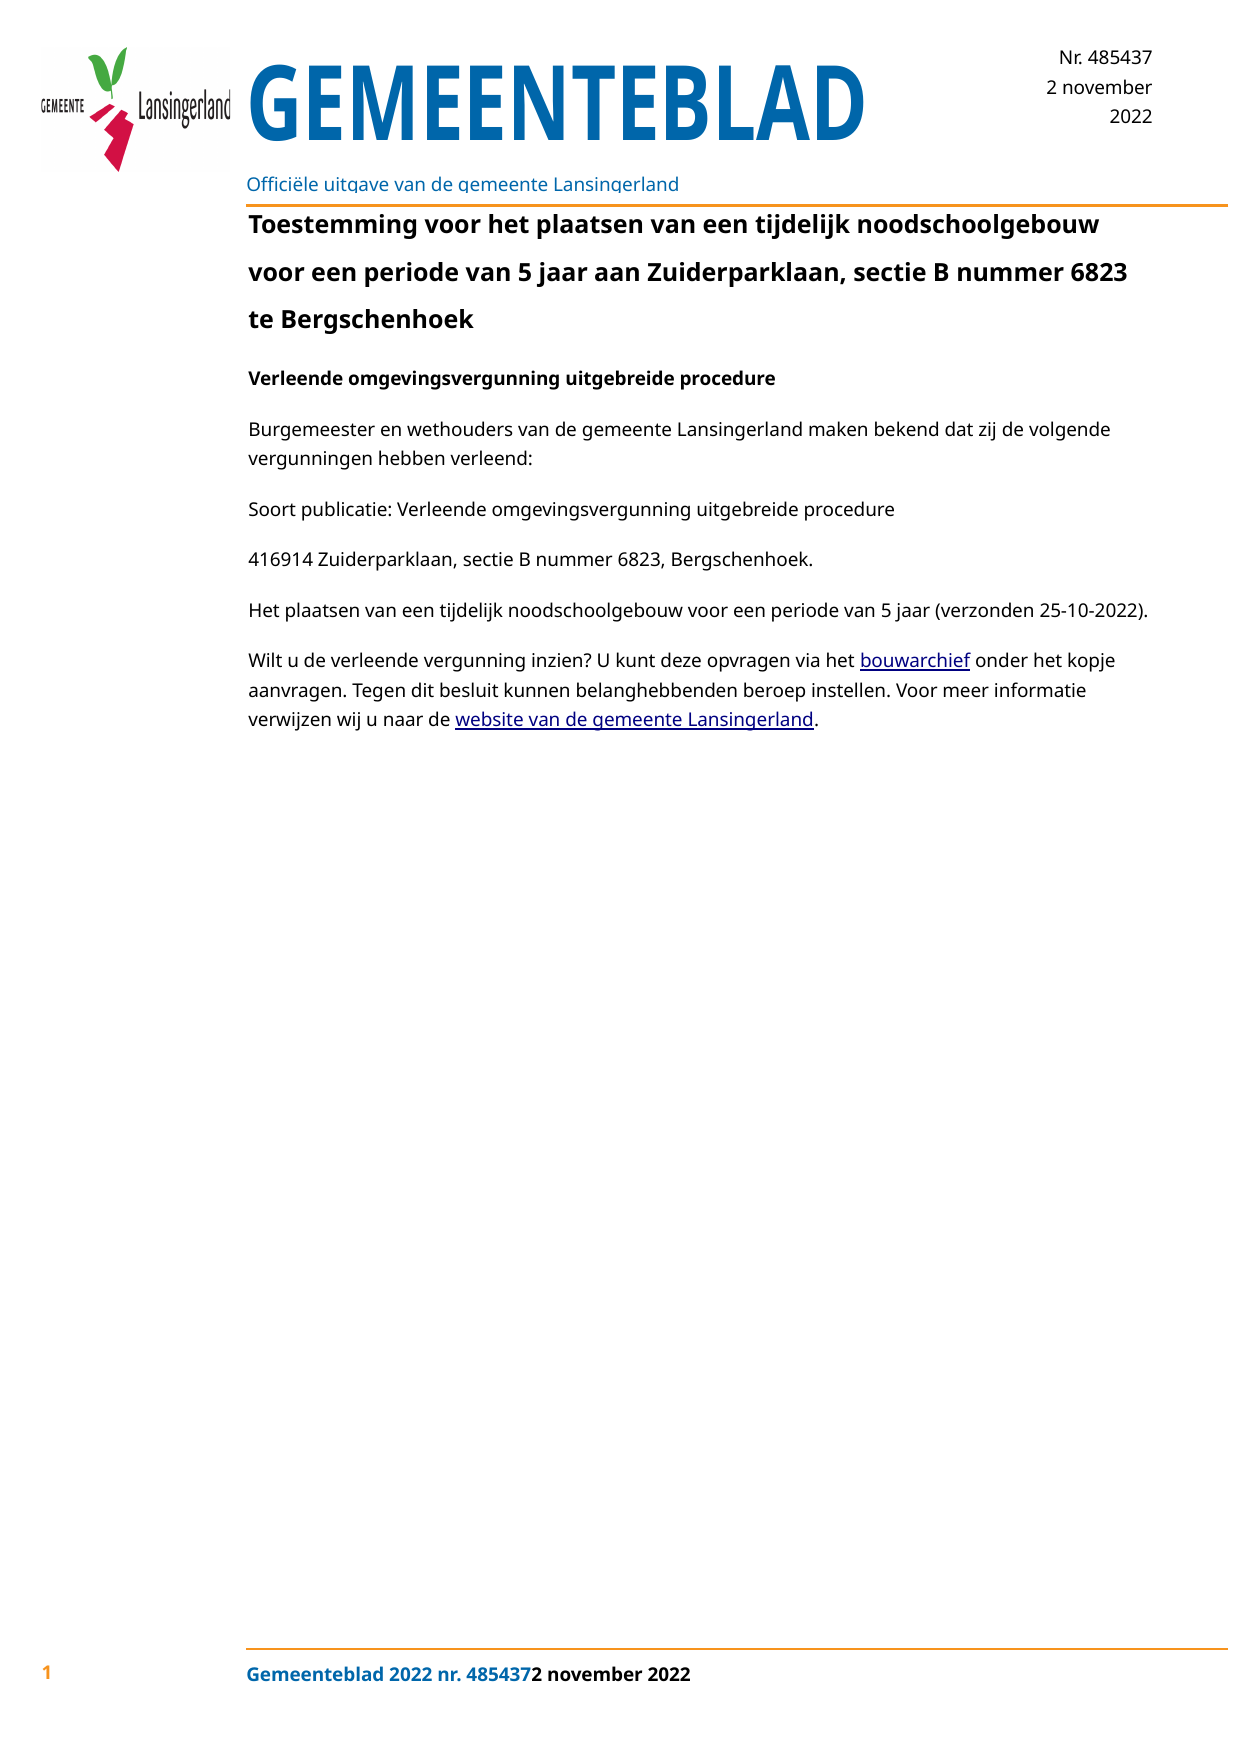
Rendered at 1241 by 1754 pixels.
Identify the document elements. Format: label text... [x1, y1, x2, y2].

text Wilt u de verleende vergunning inzien? U kunt deze opvragen via het bouwarchief onder het kopje aanvragen. Tegen dit besluit kunnen belanghebbenden beroep instellen. Voor meer informatie verwijzen wij u naar de website van de gemeente Lansingerland. [248, 647, 1152, 732]
text Burgemeester en wethouders van de gemeente Lansingerland maken bekend dat zij de volgende vergunningen hebben verleend: [248, 416, 1152, 471]
picture [41, 47, 231, 172]
text Toestemming voor het plaatsen van een tijdelijk noodschoolgebouw voor een periode van 5 jaar aan Zuiderparklaan, sectie B nummer 6823 te Bergschenhoek [248, 207, 1152, 336]
text Verleende omgevingsvergunning uitgebreide procedure [248, 366, 1152, 391]
text Soort publicatie: Verleende omgevingsvergunning uitgebreide procedure [248, 496, 1152, 522]
text Het plaatsen van een tijdelijk noodschoolgebouw voor een periode van 5 jaar (verzonden 25-10-2022). [248, 597, 1152, 622]
text 416914 Zuiderparklaan, sectie B nummer 6823, Bergschenhoek. [248, 546, 1152, 572]
